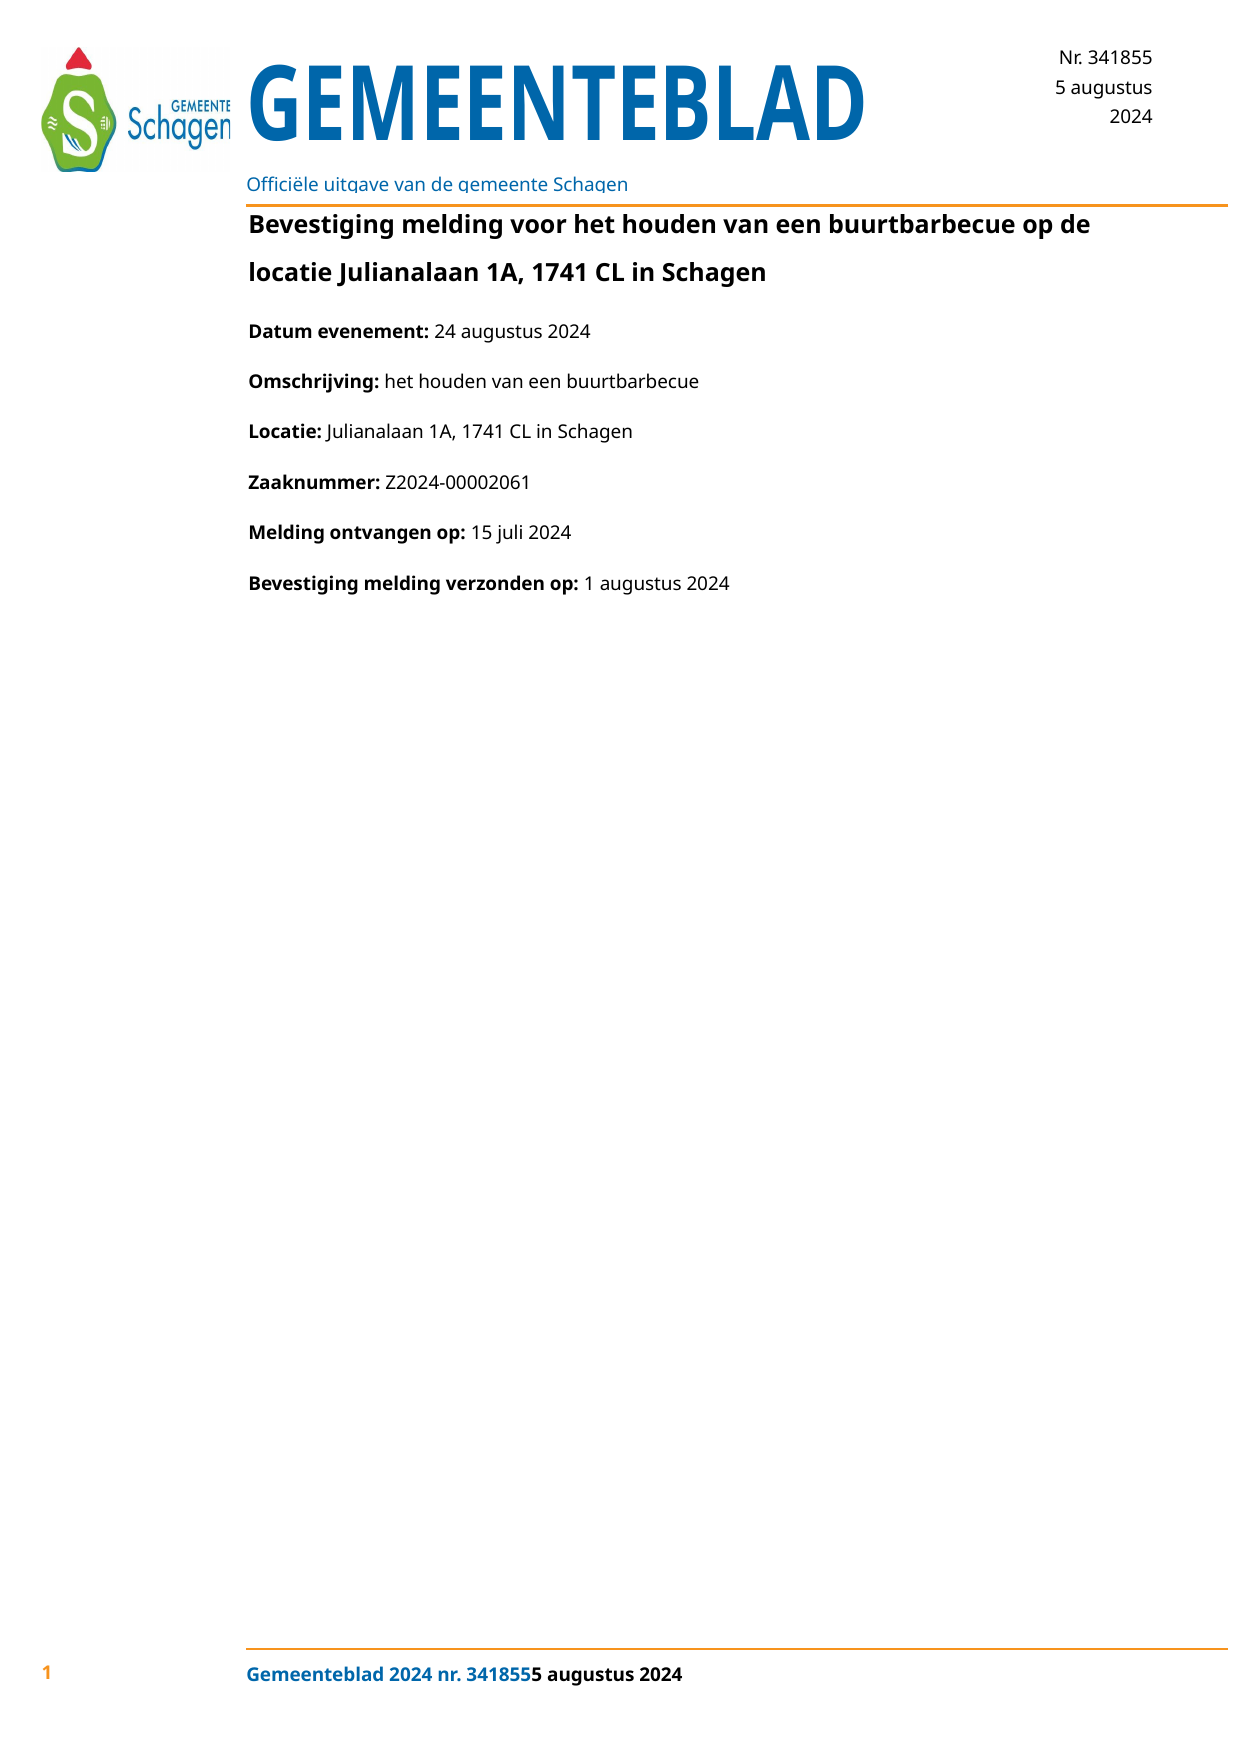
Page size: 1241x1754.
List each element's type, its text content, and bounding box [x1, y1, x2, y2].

text Bevestiging melding voor het houden van een buurtbarbecue op de locatie Julianalaan 1A, 1741 CL in Schagen [248, 207, 1152, 288]
text Locatie: Julianalaan 1A, 1741 CL in Schagen [248, 419, 1152, 444]
picture [41, 47, 231, 172]
text Datum evenement: 24 augustus 2024 [248, 318, 1152, 344]
text Zaaknummer: Z2024-00002061 [248, 469, 1152, 495]
text Melding ontvangen op: 15 juli 2024 [248, 519, 1152, 545]
text Bevestiging melding verzonden op: 1 augustus 2024 [248, 570, 1152, 596]
text Omschrijving: het houden van een buurtbarbecue [248, 368, 1152, 394]
